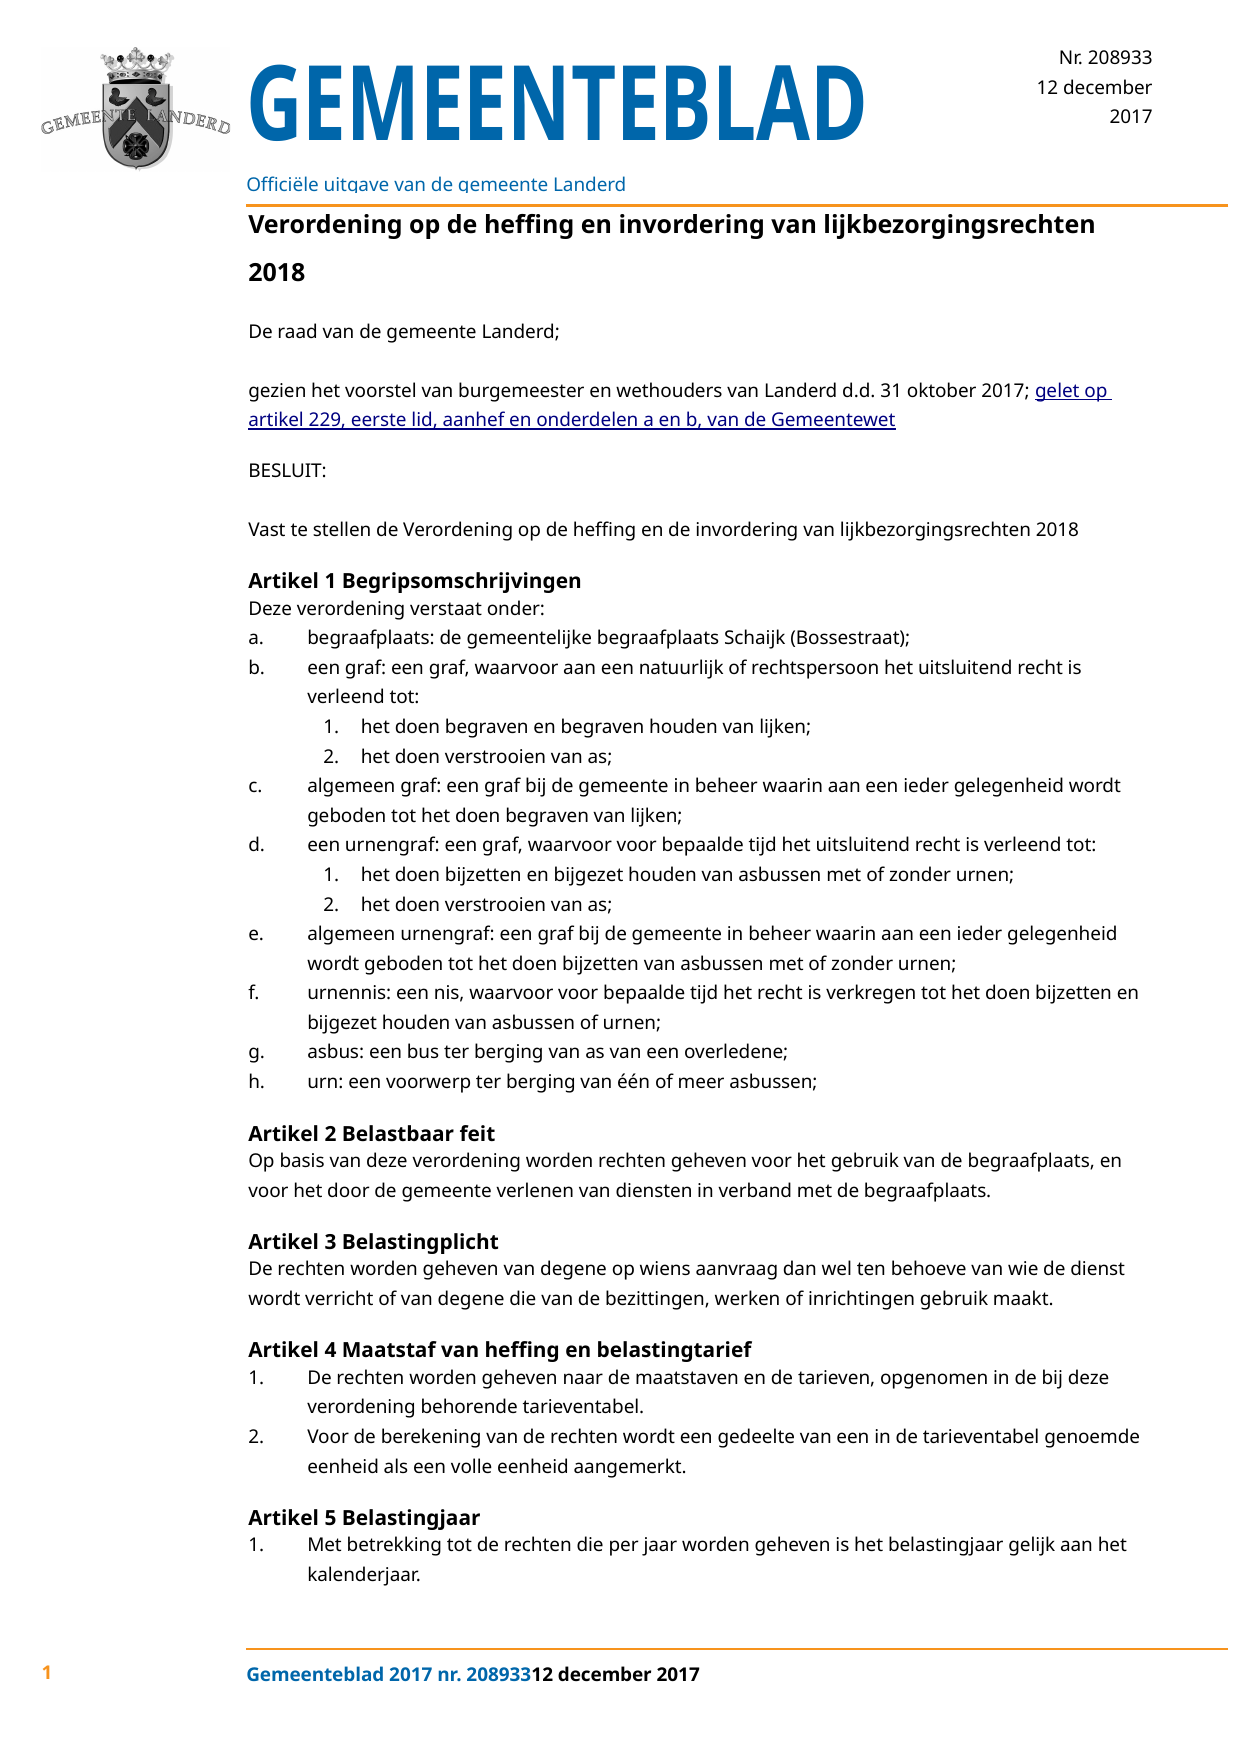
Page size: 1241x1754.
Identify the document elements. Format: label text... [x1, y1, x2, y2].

list algemeen urnengraf: een graf bij de gemeente in beheer waarin aan een ieder gelegenheid wordt geboden tot het doen bijzetten van asbussen met of zonder urnen; [248, 920, 1152, 976]
text Artikel 3 Belastingplicht [248, 1227, 1152, 1256]
list het doen begraven en begraven houden van lijken; [323, 713, 1152, 739]
list De rechten worden geheven naar de maatstaven en de tarieven, opgenomen in de bij deze verordening behorende tarieventabel. [248, 1364, 1152, 1419]
list algemeen graf: een graf bij de gemeente in beheer waarin aan een ieder gelegenheid wordt geboden tot het doen begraven van lijken; [248, 772, 1152, 828]
text Artikel 5 Belastingjaar [248, 1503, 1152, 1532]
text Artikel 2 Belastbaar feit [248, 1119, 1152, 1147]
text Artikel 4 Maatstaf van heffing en belastingtarief [248, 1336, 1152, 1364]
text Verordening op de heffing en invordering van lijkbezorgingsrechten 2018 [248, 207, 1152, 288]
list urnennis: een nis, waarvoor voor bepaalde tijd het recht is verkregen tot het doen bijzetten en bijgezet houden van asbussen of urnen; [248, 979, 1152, 1035]
text De rechten worden geheven van degene op wiens aanvraag dan wel ten behoeve van wie de dienst wordt verricht of van degene die van de bezittingen, werken of inrichtingen gebruik maakt. [248, 1256, 1152, 1311]
list Voor de berekening van de rechten wordt een gedeelte van een in de tarieventabel genoemde eenheid als een volle eenheid aangemerkt. [248, 1423, 1152, 1478]
text BESLUIT: [248, 457, 1152, 483]
text gezien het voorstel van burgemeester en wethouders van Landerd d.d. 31 oktober 2017; gelet op artikel 229, eerste lid, aanhef en onderdelen a en b, van de Gemeentewet [248, 377, 1152, 432]
list begraafplaats: de gemeentelijke begraafplaats Schaijk (Bossestraat); [248, 624, 1152, 650]
list asbus: een bus ter berging van as van een overledene; [248, 1039, 1152, 1064]
picture [41, 47, 231, 172]
list een graf: een graf, waarvoor aan een natuurlijk of rechtspersoon het uitsluitend recht is verleend tot: [248, 654, 1152, 709]
list het doen bijzetten en bijgezet houden van asbussen met of zonder urnen; [323, 861, 1152, 887]
list een urnengraf: een graf, waarvoor voor bepaalde tijd het uitsluitend recht is verleend tot: [248, 832, 1152, 857]
text Op basis van deze verordening worden rechten geheven voor het gebruik van de begraafplaats, en voor het door de gemeente verlenen van diensten in verband met de begraafplaats. [248, 1147, 1152, 1202]
list het doen verstrooien van as; [323, 743, 1152, 769]
list urn: een voorwerp ter berging van één of meer asbussen; [248, 1068, 1152, 1094]
list het doen verstrooien van as; [323, 891, 1152, 917]
list Met betrekking tot de rechten die per jaar worden geheven is het belastingjaar gelijk aan het kalenderjaar. [248, 1532, 1152, 1587]
text Vast te stellen de Verordening op de heffing en de invordering van lijkbezorgingsrechten 2018 [248, 516, 1152, 542]
text Deze verordening verstaat onder: [248, 595, 1152, 621]
text De raad van de gemeente Landerd; [248, 318, 1152, 344]
text Artikel 1 Begripsomschrijvingen [248, 567, 1152, 595]
